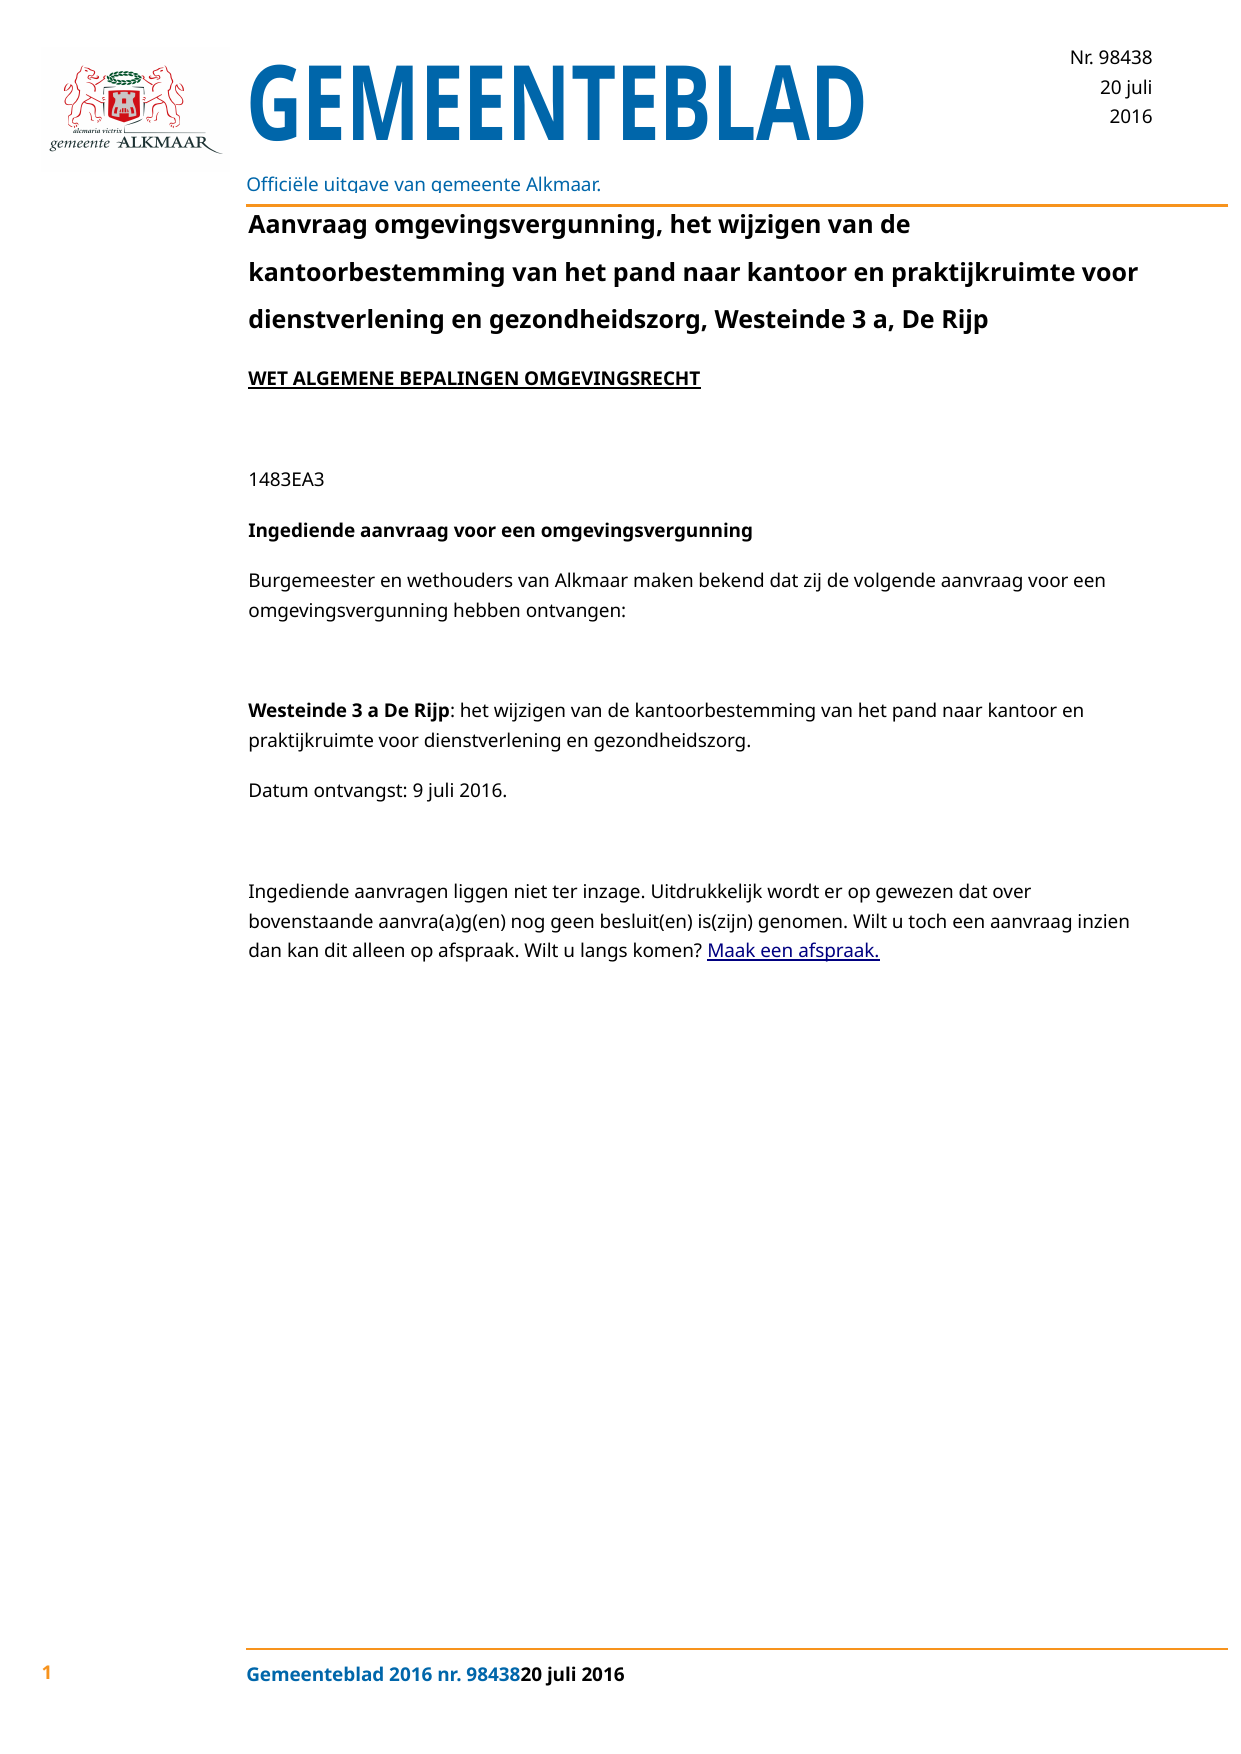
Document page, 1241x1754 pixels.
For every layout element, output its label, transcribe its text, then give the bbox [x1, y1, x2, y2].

text Aanvraag omgevingsvergunning, het wijzigen van de kantoorbestemming van het pand naar kantoor en praktijkruimte voor dienstverlening en gezondheidszorg, Westeinde 3 a, De Rijp [248, 207, 1152, 336]
text Ingediende aanvragen liggen niet ter inzage. Uitdrukkelijk wordt er op gewezen dat over bovenstaande aanvra(a)g(en) nog geen besluit(en) is(zijn) genomen. Wilt u toch een aanvraag inzien dan kan dit alleen op afspraak. Wilt u langs komen? Maak een afspraak. [248, 878, 1152, 963]
text 1483EA3 [248, 466, 1152, 492]
text Westeinde 3 a De Rijp: het wijzigen van de kantoorbestemming van het pand naar kantoor en praktijkruimte voor dienstverlening en gezondheidszorg. [248, 698, 1152, 753]
text Ingediende aanvraag voor een omgevingsvergunning [248, 517, 1152, 542]
text WET ALGEMENE BEPALINGEN OMGEVINGSRECHT [248, 366, 1152, 391]
picture [41, 47, 231, 172]
text Datum ontvangst: 9 juli 2016. [248, 778, 1152, 803]
text Burgemeester en wethouders van Alkmaar maken bekend dat zij de volgende aanvraag voor een omgevingsvergunning hebben ontvangen: [248, 567, 1152, 622]
